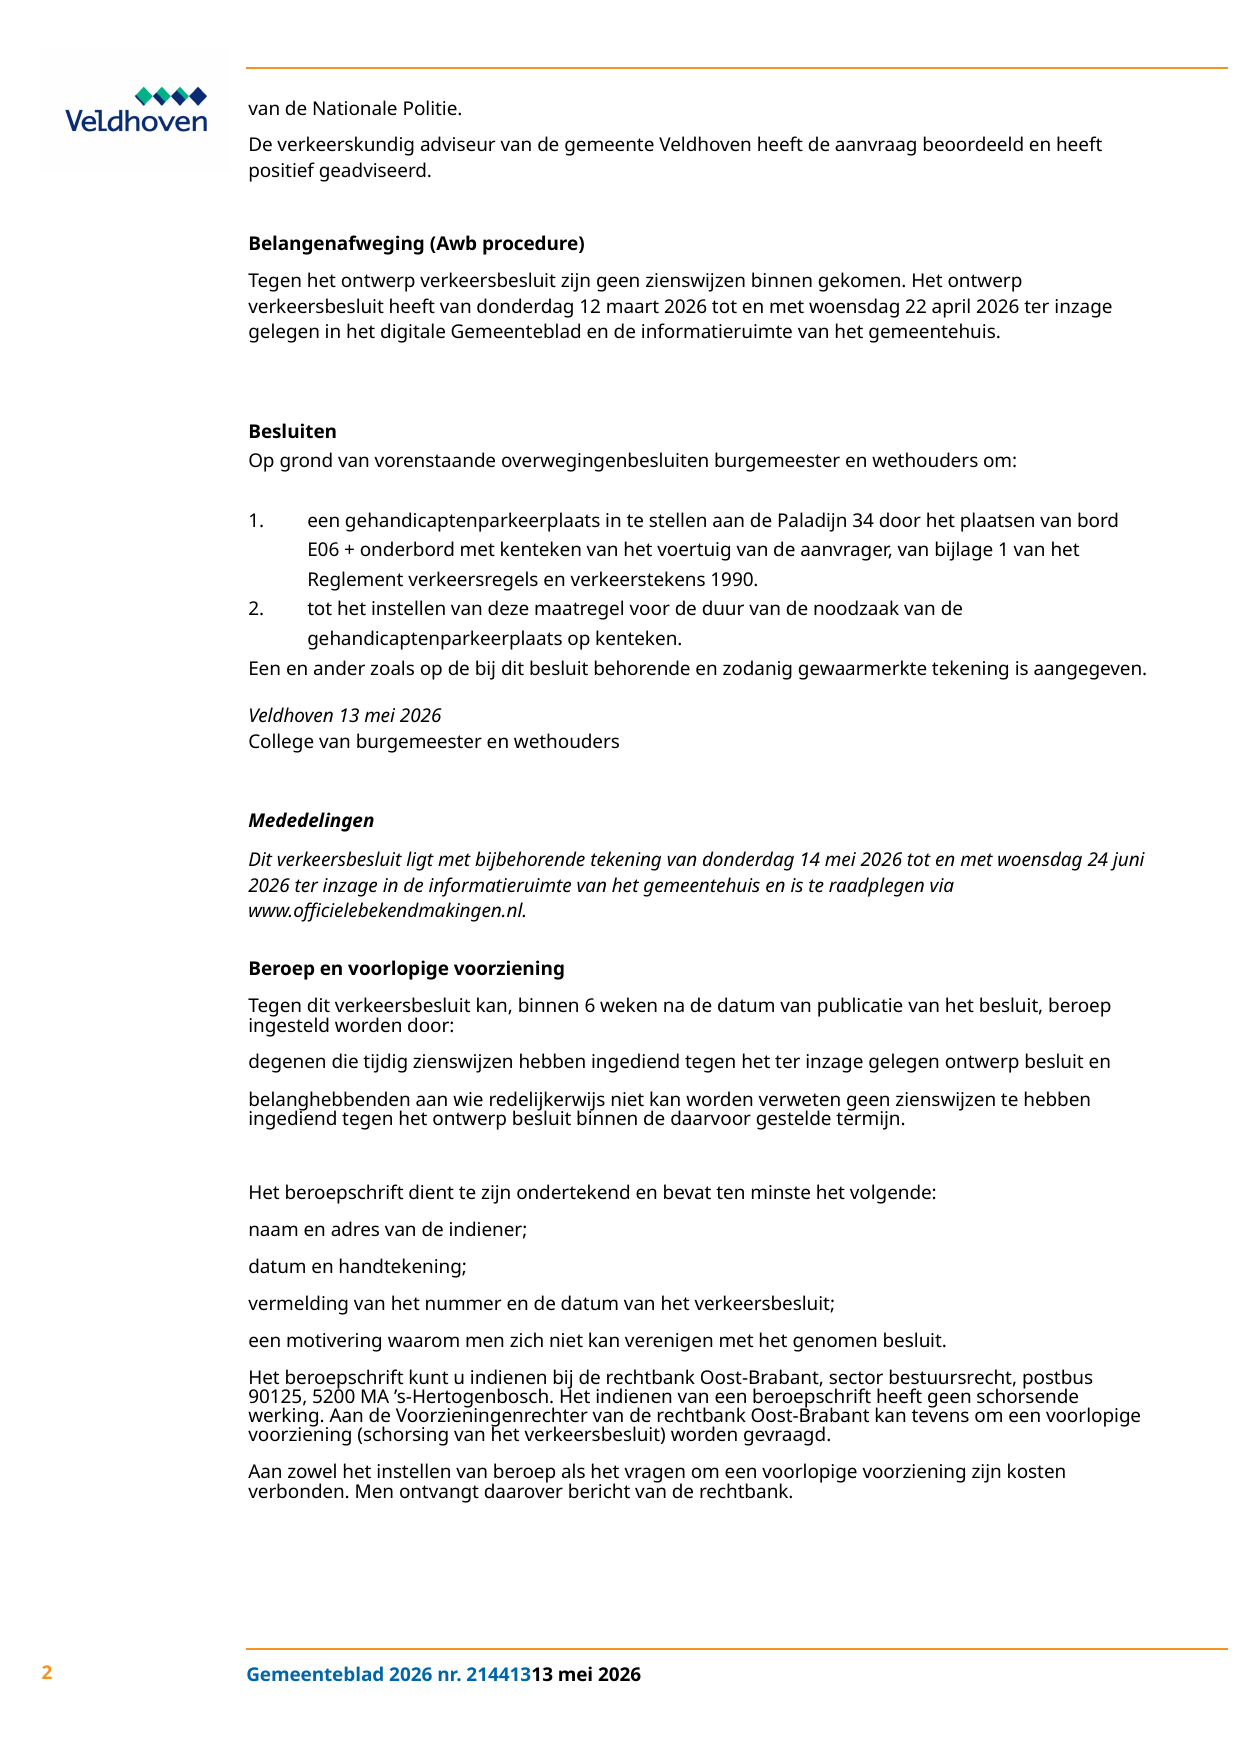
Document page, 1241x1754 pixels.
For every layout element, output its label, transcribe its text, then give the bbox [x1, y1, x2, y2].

picture [41, 47, 231, 172]
text Aan zowel het instellen van beroep als het vragen om een voorlopige voorziening zijn kosten verbonden. Men ontvangt daarover bericht van de rechtbank. [248, 1463, 1152, 1502]
text van de Nationale Politie. [248, 95, 1152, 121]
text naam en adres van de indiener; [248, 1221, 1152, 1240]
list tot het instellen van deze maatregel voor de duur van de noodzaak van de gehandicaptenparkeerplaats op kenteken. [248, 596, 1152, 651]
text Tegen dit verkeersbesluit kan, binnen 6 weken na de datum van publicatie van het besluit, beroep ingesteld worden door: [248, 997, 1152, 1036]
text Het beroepschrift dient te zijn ondertekend en bevat ten minste het volgende: [248, 1184, 1152, 1203]
text vermelding van het nummer en de datum van het verkeersbesluit; [248, 1295, 1152, 1314]
text Mededelingen [248, 807, 1152, 833]
text Het beroepschrift kunt u indienen bij de rechtbank Oost-Brabant, sector bestuursrecht, postbus 90125, 5200 MA ’s-Hertogenbosch. Het indienen van een beroepschrift heeft geen schorsende werking. Aan de Voorzieningenrechter van de rechtbank Oost-Brabant kan tevens om een voorlopige voorziening (schorsing van het verkeersbesluit) worden gevraagd. [248, 1369, 1152, 1446]
text College van burgemeester en wethouders [248, 728, 1152, 754]
text De verkeerskundig adviseur van de gemeente Veldhoven heeft de aanvraag beoordeeld en heeft positief geadviseerd. [248, 131, 1152, 183]
text Besluiten [248, 418, 1152, 444]
text een motivering waarom men zich niet kan verenigen met het genomen besluit. [248, 1332, 1152, 1351]
text degenen die tijdig zienswijzen hebben ingediend tegen het ter inzage gelegen ontwerp besluit en [248, 1053, 1152, 1073]
text Dit verkeersbesluit ligt met bijbehorende tekening van donderdag 14 mei 2026 tot en met woensdag 24 juni 2026 ter inzage in de informatieruimte van het gemeentehuis en is te raadplegen via www.officielebekendmakingen.nl. [248, 846, 1152, 923]
text datum en handtekening; [248, 1258, 1152, 1277]
text Beroep en voorlopige voorziening [248, 960, 1152, 979]
list een gehandicaptenparkeerplaats in te stellen aan de Paladijn 34 door het plaatsen van bord E06 + onderbord met kenteken van het voertuig van de aanvrager, van bijlage 1 van het Reglement verkeersregels en verkeerstekens 1990. [248, 507, 1152, 592]
text Een en ander zoals op de bij dit besluit behorende en zodanig gewaarmerkte tekening is aangegeven. [248, 655, 1152, 680]
text belanghebbenden aan wie redelijkerwijs niet kan worden verweten geen zienswijzen te hebben ingediend tegen het ontwerp besluit binnen de daarvoor gestelde termijn. [248, 1091, 1152, 1129]
text Veldhoven 13 mei 2026 [248, 702, 1152, 728]
text Belangenafweging (Awb procedure) [248, 231, 1152, 256]
text Tegen het ontwerp verkeersbesluit zijn geen zienswijzen binnen gekomen. Het ontwerp verkeersbesluit heeft van donderdag 12 maart 2026 tot en met woensdag 22 april 2026 ter inzage gelegen in het digitale Gemeenteblad en de informatieruimte van het gemeentehuis. [248, 267, 1152, 344]
text Op grond van vorenstaande overwegingenbesluiten burgemeester en wethouders om: [248, 448, 1152, 473]
